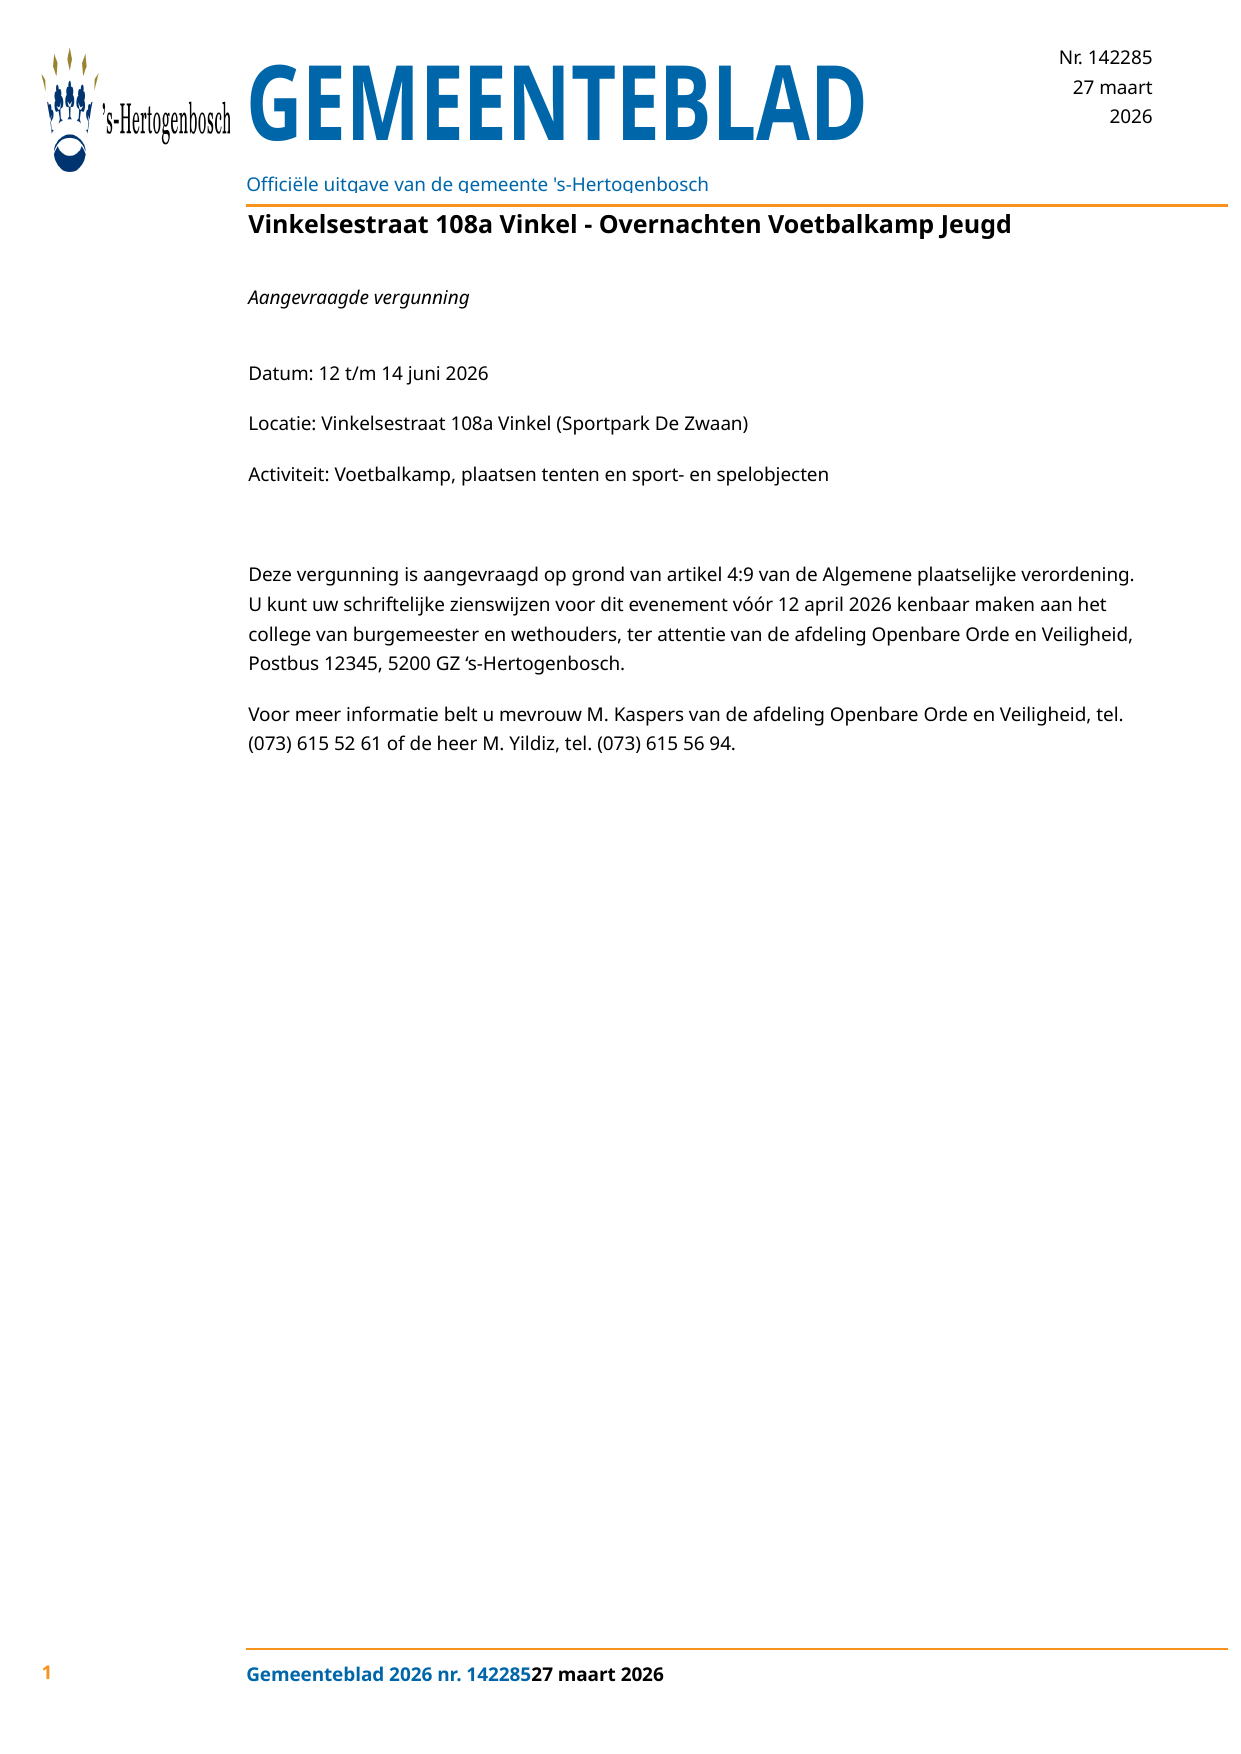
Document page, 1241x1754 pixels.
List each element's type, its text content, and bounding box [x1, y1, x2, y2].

text Datum: 12 t/m 14 juni 2026 [248, 360, 1152, 386]
text Vinkelsestraat 108a Vinkel - Overnachten Voetbalkamp Jeugd [248, 207, 1152, 241]
text Locatie: Vinkelsestraat 108a Vinkel (Sportpark De Zwaan) [248, 410, 1152, 436]
picture [41, 47, 231, 172]
text Aangevraagde vergunning [248, 284, 1152, 309]
text Activiteit: Voetbalkamp, plaatsen tenten en sport- en spelobjecten [248, 461, 1152, 487]
text Deze vergunning is aangevraagd op grond van artikel 4:9 van de Algemene plaatselijke verordening. U kunt uw schriftelijke zienswijzen voor dit evenement vóór 12 april 2026 kenbaar maken aan het college van burgemeester en wethouders, ter attentie van de afdeling Openbare Orde en Veiligheid, Postbus 12345, 5200 GZ ‘s-Hertogenbosch. [248, 562, 1152, 676]
text Voor meer informatie belt u mevrouw M. Kaspers van de afdeling Openbare Orde en Veiligheid, tel. (073) 615 52 61 of de heer M. Yildiz, tel. (073) 615 56 94. [248, 701, 1152, 756]
